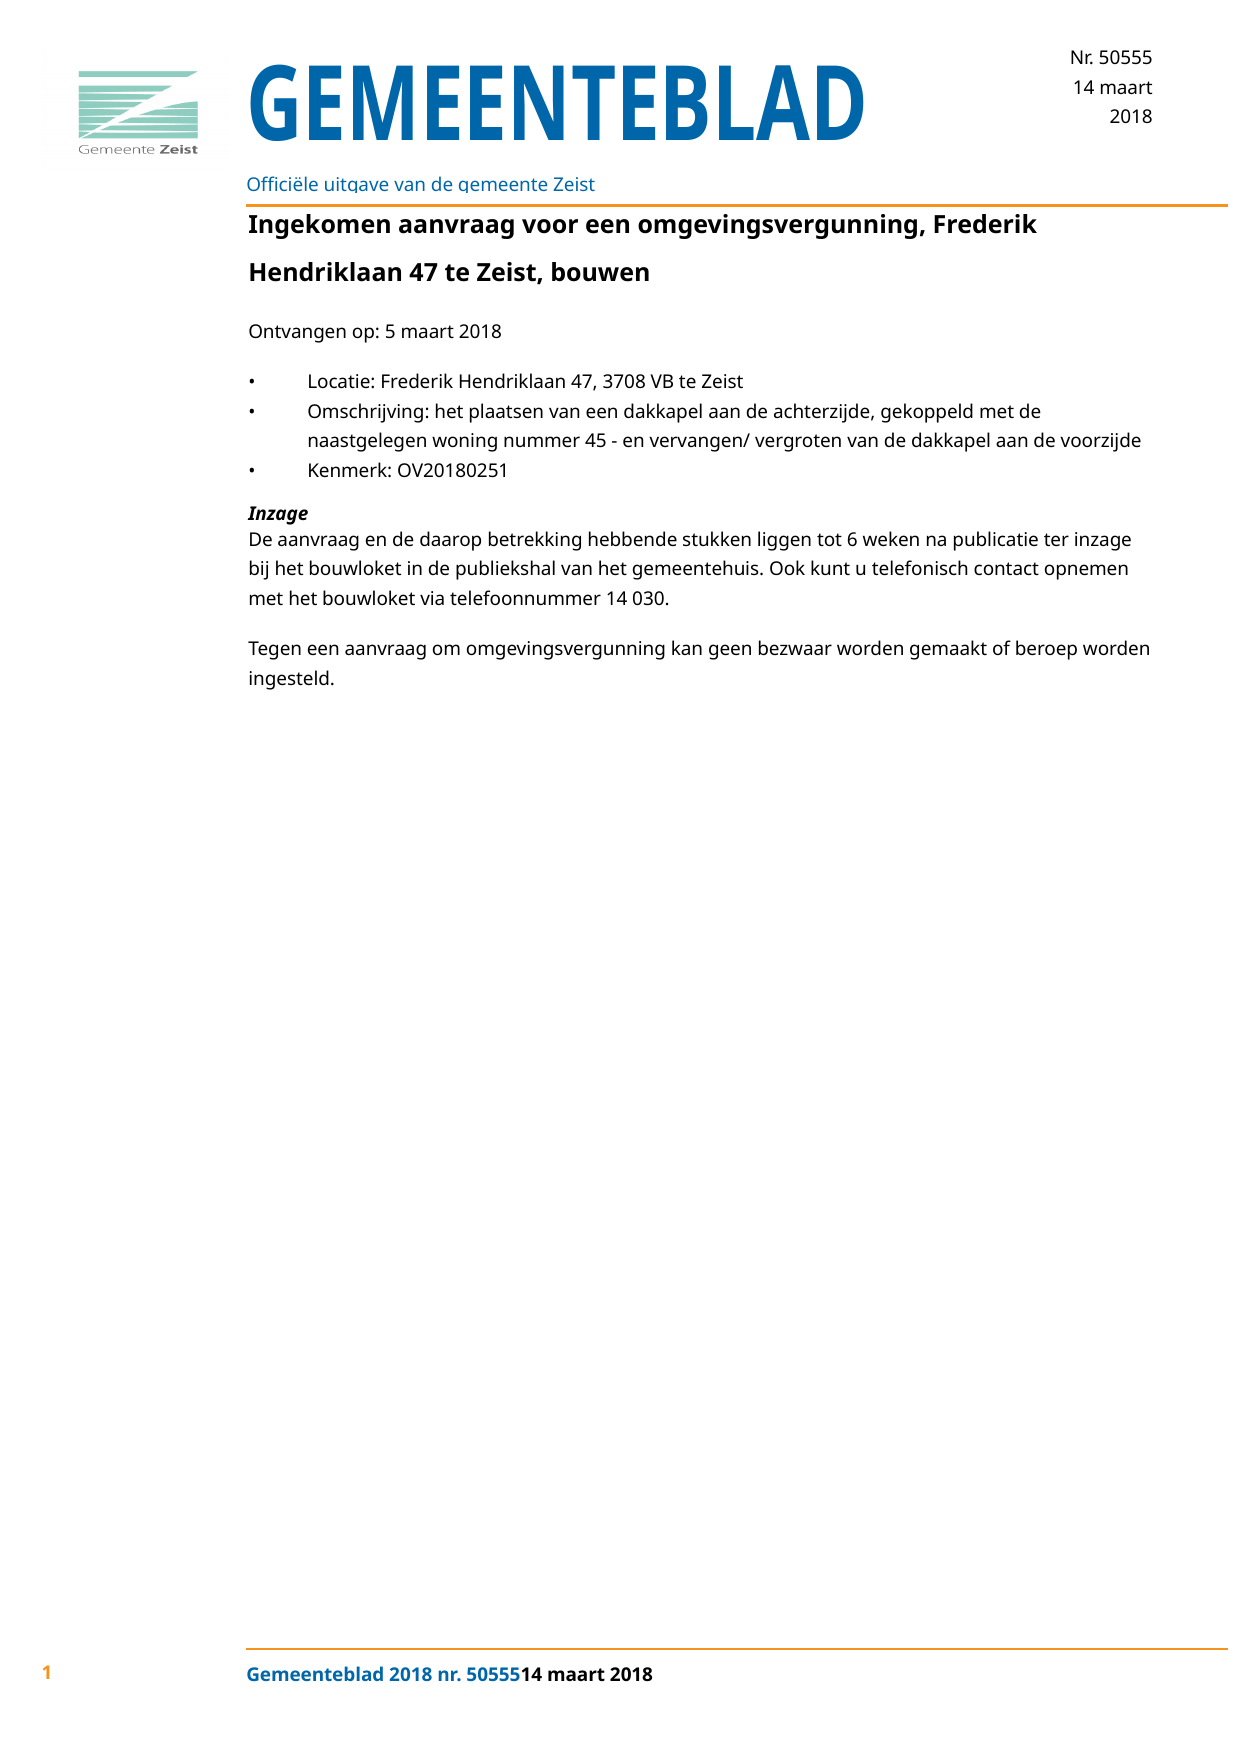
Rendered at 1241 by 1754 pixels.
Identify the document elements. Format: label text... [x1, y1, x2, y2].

text Tegen een aanvraag om omgevingsvergunning kan geen bezwaar worden gemaakt of beroep worden ingesteld. [248, 636, 1152, 691]
list Omschrijving: het plaatsen van een dakkapel aan de achterzijde, gekoppeld met de naastgelegen woning nummer 45 - en vervangen/ vergroten van de dakkapel aan de voorzijde [248, 398, 1152, 453]
picture [41, 47, 231, 172]
text Ingekomen aanvraag voor een omgevingsvergunning, Frederik Hendriklaan 47 te Zeist, bouwen [248, 207, 1152, 288]
text Ontvangen op: 5 maart 2018 [248, 318, 1152, 344]
text De aanvraag en de daarop betrekking hebbende stukken liggen tot 6 weken na publicatie ter inzage bij het bouwloket in de publiekshal van het gemeentehuis. Ook kunt u telefonisch contact opnemen met het bouwloket via telefoonnummer 14 030. [248, 526, 1152, 611]
list Locatie: Frederik Hendriklaan 47, 3708 VB te Zeist [248, 368, 1152, 394]
list Kenmerk: OV20180251 [248, 457, 1152, 483]
text Inzage [248, 500, 1152, 526]
